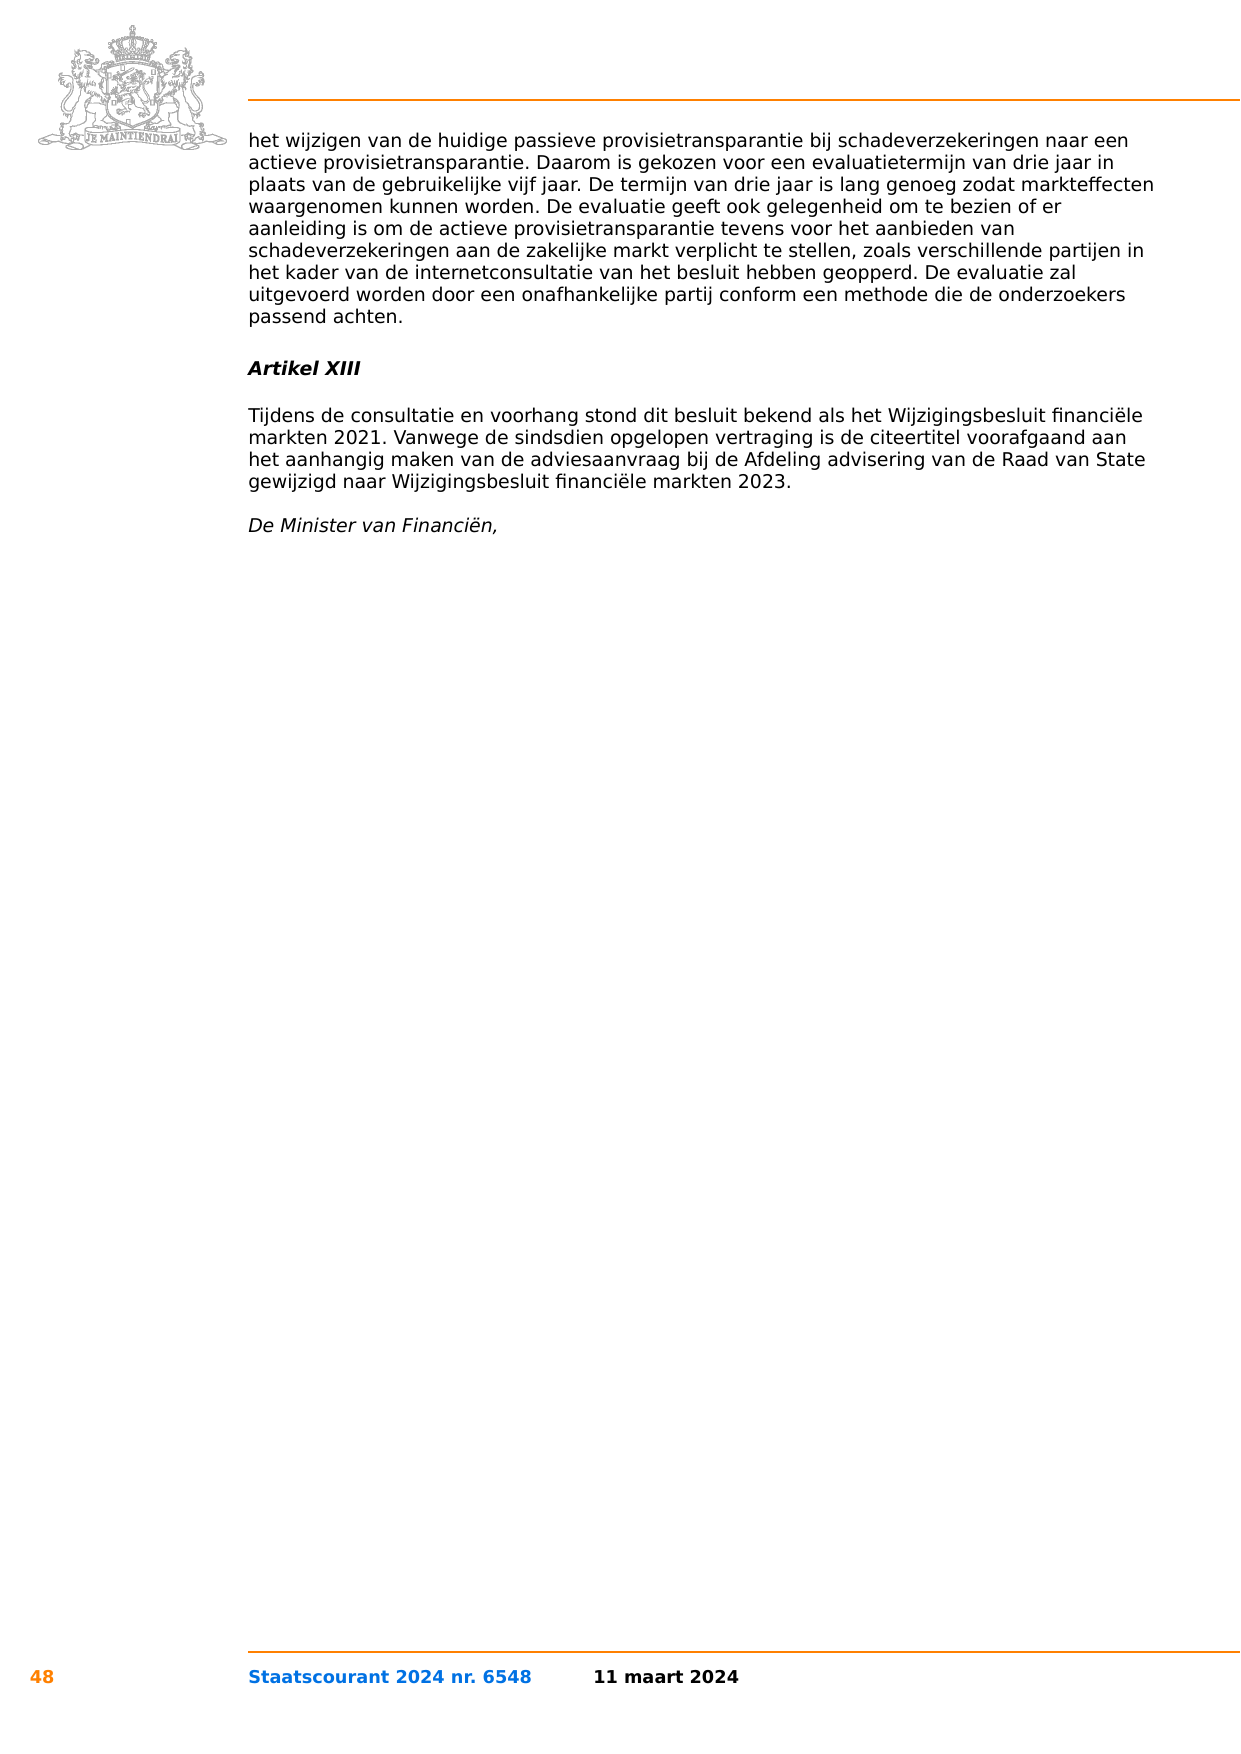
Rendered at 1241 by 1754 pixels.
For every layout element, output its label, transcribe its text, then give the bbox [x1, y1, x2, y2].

text De Minister van Financiën, [248, 514, 1163, 536]
text Tijdens de consultatie en voorhang stond dit besluit bekend als het Wijzigingsbesluit financiële markten 2021. Vanwege de sindsdien opgelopen vertraging is de citeertitel voorafgaand aan het aanhangig maken van de adviesaanvraag bij de Afdeling advisering van de Raad van State gewijzigd naar Wijzigingsbesluit financiële markten 2023. [248, 405, 1163, 493]
picture [38, 25, 227, 150]
subtitle Artikel XIII [248, 358, 1163, 380]
text het wijzigen van de huidige passieve provisietransparantie bij schadeverzekeringen naar een actieve provisietransparantie. Daarom is gekozen voor een evaluatietermijn van drie jaar in plaats van de gebruikelijke vijf jaar. De termijn van drie jaar is lang genoeg zodat markteffecten waargenomen kunnen worden. De evaluatie geeft ook gelegenheid om te bezien of er aanleiding is om de actieve provisietransparantie tevens voor het aanbieden van schadeverzekeringen aan de zakelijke markt verplicht te stellen, zoals verschillende partijen in het kader van de internetconsultatie van het besluit hebben geopperd. De evaluatie zal uitgevoerd worden door een onafhankelijke partij conform een methode die de onderzoekers passend achten. [248, 130, 1163, 328]
